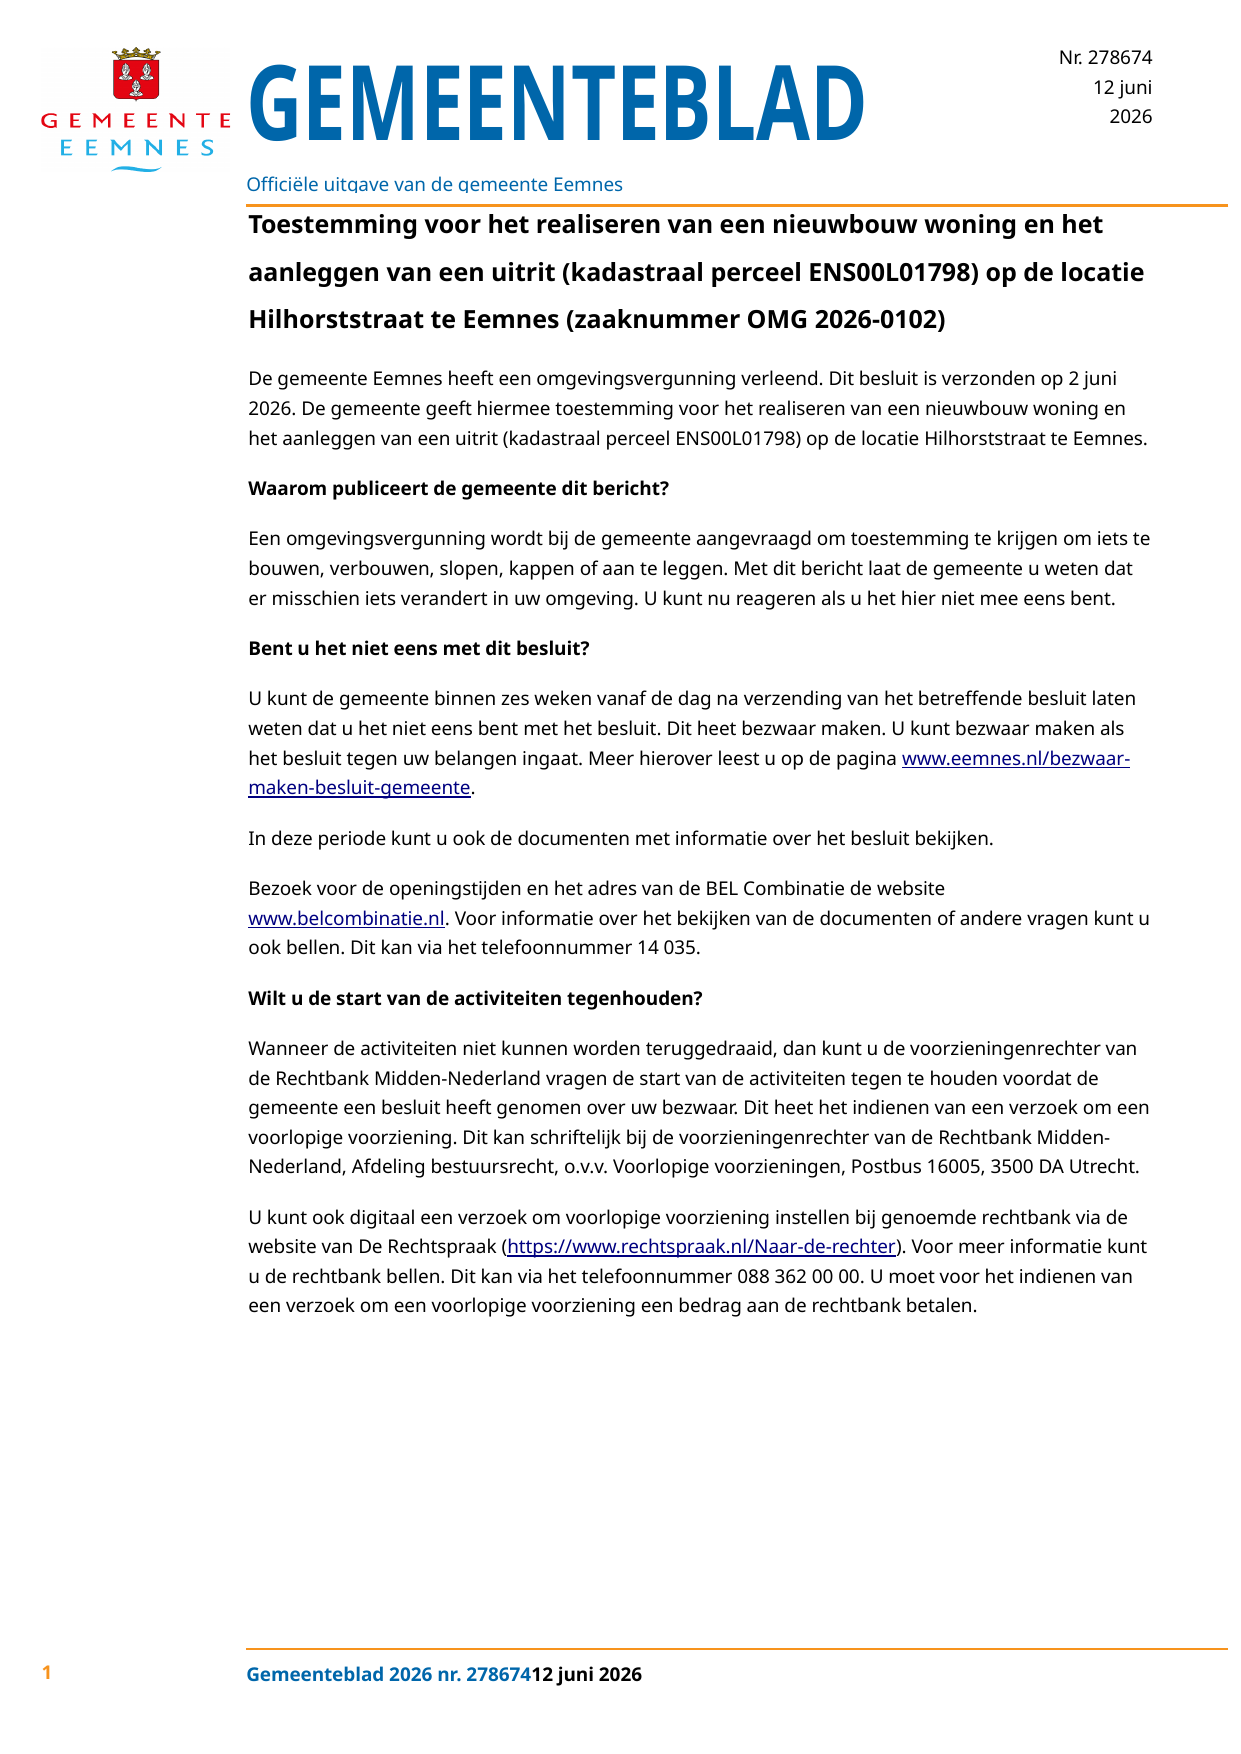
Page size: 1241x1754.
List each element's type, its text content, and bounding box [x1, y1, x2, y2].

text Bezoek voor de openingstijden en het adres van de BEL Combinatie de website www.belcombinatie.nl. Voor informatie over het bekijken van de documenten of andere vragen kunt u ook bellen. Dit kan via het telefoonnummer 14 035. [248, 875, 1152, 960]
picture [41, 47, 231, 172]
text U kunt de gemeente binnen zes weken vanaf de dag na verzending van het betreffende besluit laten weten dat u het niet eens bent met het besluit. Dit heet bezwaar maken. U kunt bezwaar maken als het besluit tegen uw belangen ingaat. Meer hierover leest u op de pagina www.eemnes.nl/bezwaar-maken-besluit-gemeente. [248, 686, 1152, 800]
text U kunt ook digitaal een verzoek om voorlopige voorziening instellen bij genoemde rechtbank via de website van De Rechtspraak (https://www.rechtspraak.nl/Naar-de-rechter). Voor meer informatie kunt u de rechtbank bellen. Dit kan via het telefoonnummer 088 362 00 00. U moet voor het indienen van een verzoek om een voorlopige voorziening een bedrag aan de rechtbank betalen. [248, 1204, 1152, 1318]
text Toestemming voor het realiseren van een nieuwbouw woning en het aanleggen van een uitrit (kadastraal perceel ENS00L01798) op de locatie Hilhorststraat te Eemnes (zaaknummer OMG 2026-0102) [248, 207, 1152, 336]
text Bent u het niet eens met dit besluit? [248, 635, 1152, 661]
text In deze periode kunt u ook de documenten met informatie over het besluit bekijken. [248, 825, 1152, 850]
text De gemeente Eemnes heeft een omgevingsvergunning verleend. Dit besluit is verzonden op 2 juni 2026. De gemeente geeft hiermee toestemming voor het realiseren van een nieuwbouw woning en het aanleggen van een uitrit (kadastraal perceel ENS00L01798) op de locatie Hilhorststraat te Eemnes. [248, 366, 1152, 450]
text Wanneer de activiteiten niet kunnen worden teruggedraaid, dan kunt u de voorzieningenrechter van de Rechtbank Midden-Nederland vragen de start van de activiteiten tegen te houden voordat de gemeente een besluit heeft genomen over uw bezwaar. Dit heet het indienen van een verzoek om een voorlopige voorziening. Dit kan schriftelijk bij de voorzieningenrechter van de Rechtbank Midden-Nederland, Afdeling bestuursrecht, o.v.v. Voorlopige voorzieningen, Postbus 16005, 3500 DA Utrecht. [248, 1035, 1152, 1179]
text Wilt u de start van de activiteiten tegenhouden? [248, 985, 1152, 1010]
text Een omgevingsvergunning wordt bij de gemeente aangevraagd om toestemming te krijgen om iets te bouwen, verbouwen, slopen, kappen of aan te leggen. Met dit bericht laat de gemeente u weten dat er misschien iets verandert in uw omgeving. U kunt nu reageren als u het hier niet mee eens bent. [248, 526, 1152, 610]
text Waarom publiceert de gemeente dit bericht? [248, 475, 1152, 501]
